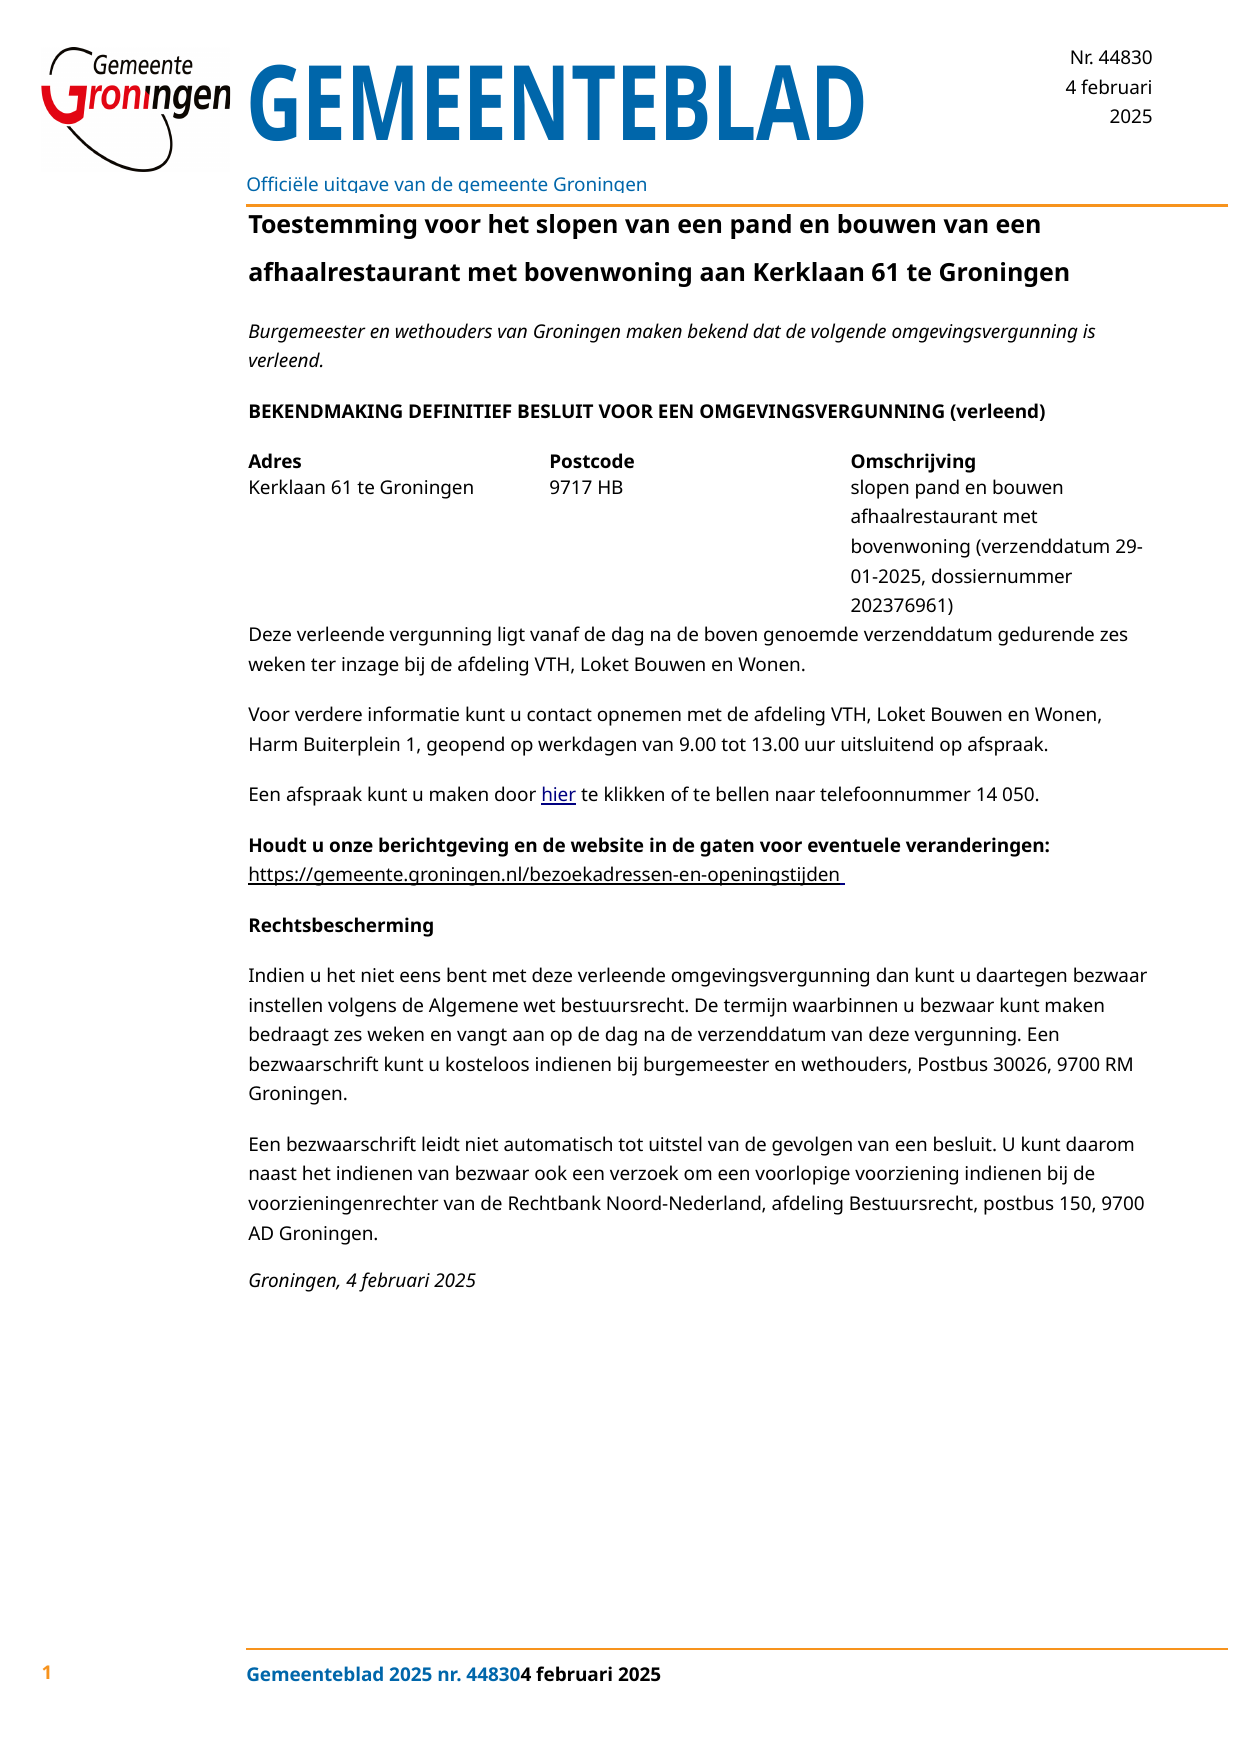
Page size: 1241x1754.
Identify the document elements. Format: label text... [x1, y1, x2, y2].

text Toestemming voor het slopen van een pand en bouwen van een afhaalrestaurant met bovenwoning aan Kerklaan 61 te Groningen [248, 207, 1152, 288]
picture [41, 47, 231, 172]
text Burgemeester en wethouders van Groningen maken bekend dat de volgende omgevingsvergunning is verleend. [248, 318, 1152, 373]
text Indien u het niet eens bent met deze verleende omgevingsvergunning dan kunt u daartegen bezwaar instellen volgens de Algemene wet bestuursrecht. De termijn waarbinnen u bezwaar kunt maken bedraagt zes weken en vangt aan op de dag na de verzenddatum van deze vergunning. Een bezwaarschrift kunt u kosteloos indienen bij burgemeester en wethouders, Postbus 30026, 9700 RM Groningen. [248, 962, 1152, 1106]
text Deze verleende vergunning ligt vanaf de dag na de boven genoemde verzenddatum gedurende zes weken ter inzage bij de afdeling VTH, Loket Bouwen en Wonen. [248, 621, 1152, 677]
text Een bezwaarschrift leidt niet automatisch tot uitstel van de gevolgen van een besluit. U kunt daarom naast het indienen van bezwaar ook een verzoek om een voorlopige voorziening indienen bij de voorzieningenrechter van de Rechtbank Noord-Nederland, afdeling Bestuursrecht, postbus 150, 9700 AD Groningen. [248, 1131, 1152, 1246]
table_header Postcode [549, 449, 850, 474]
text Een afspraak kunt u maken door hier te klikken of te bellen naar telefoonnummer 14 050. [248, 781, 1152, 807]
text Rechtsbescherming [248, 912, 1152, 938]
table_header Omschrijving [850, 449, 1152, 474]
text Voor verdere informatie kunt u contact opnemen met de afdeling VTH, Loket Bouwen en Wonen, Harm Buiterplein 1, geopend op werkdagen van 9.00 tot 13.00 uur uitsluitend op afspraak. [248, 701, 1152, 757]
table_cell slopen pand en bouwen afhaalrestaurant met bovenwoning (verzenddatum 29-01-2025, dossiernummer 202376961) [850, 474, 1152, 618]
table_header Adres [248, 449, 549, 474]
text Houdt u onze berichtgeving en de website in de gaten voor eventuele veranderingen: https://gemeente.groningen.nl/bezoekadressen-en-openingstijden [248, 832, 1152, 887]
table_cell 9717 HB [549, 474, 850, 618]
text Groningen, 4 februari 2025 [248, 1268, 1152, 1293]
table_cell Kerklaan 61 te Groningen [248, 474, 549, 618]
text BEKENDMAKING DEFINITIEF BESLUIT VOOR EEN OMGEVINGSVERGUNNING (verleend) [248, 398, 1152, 424]
